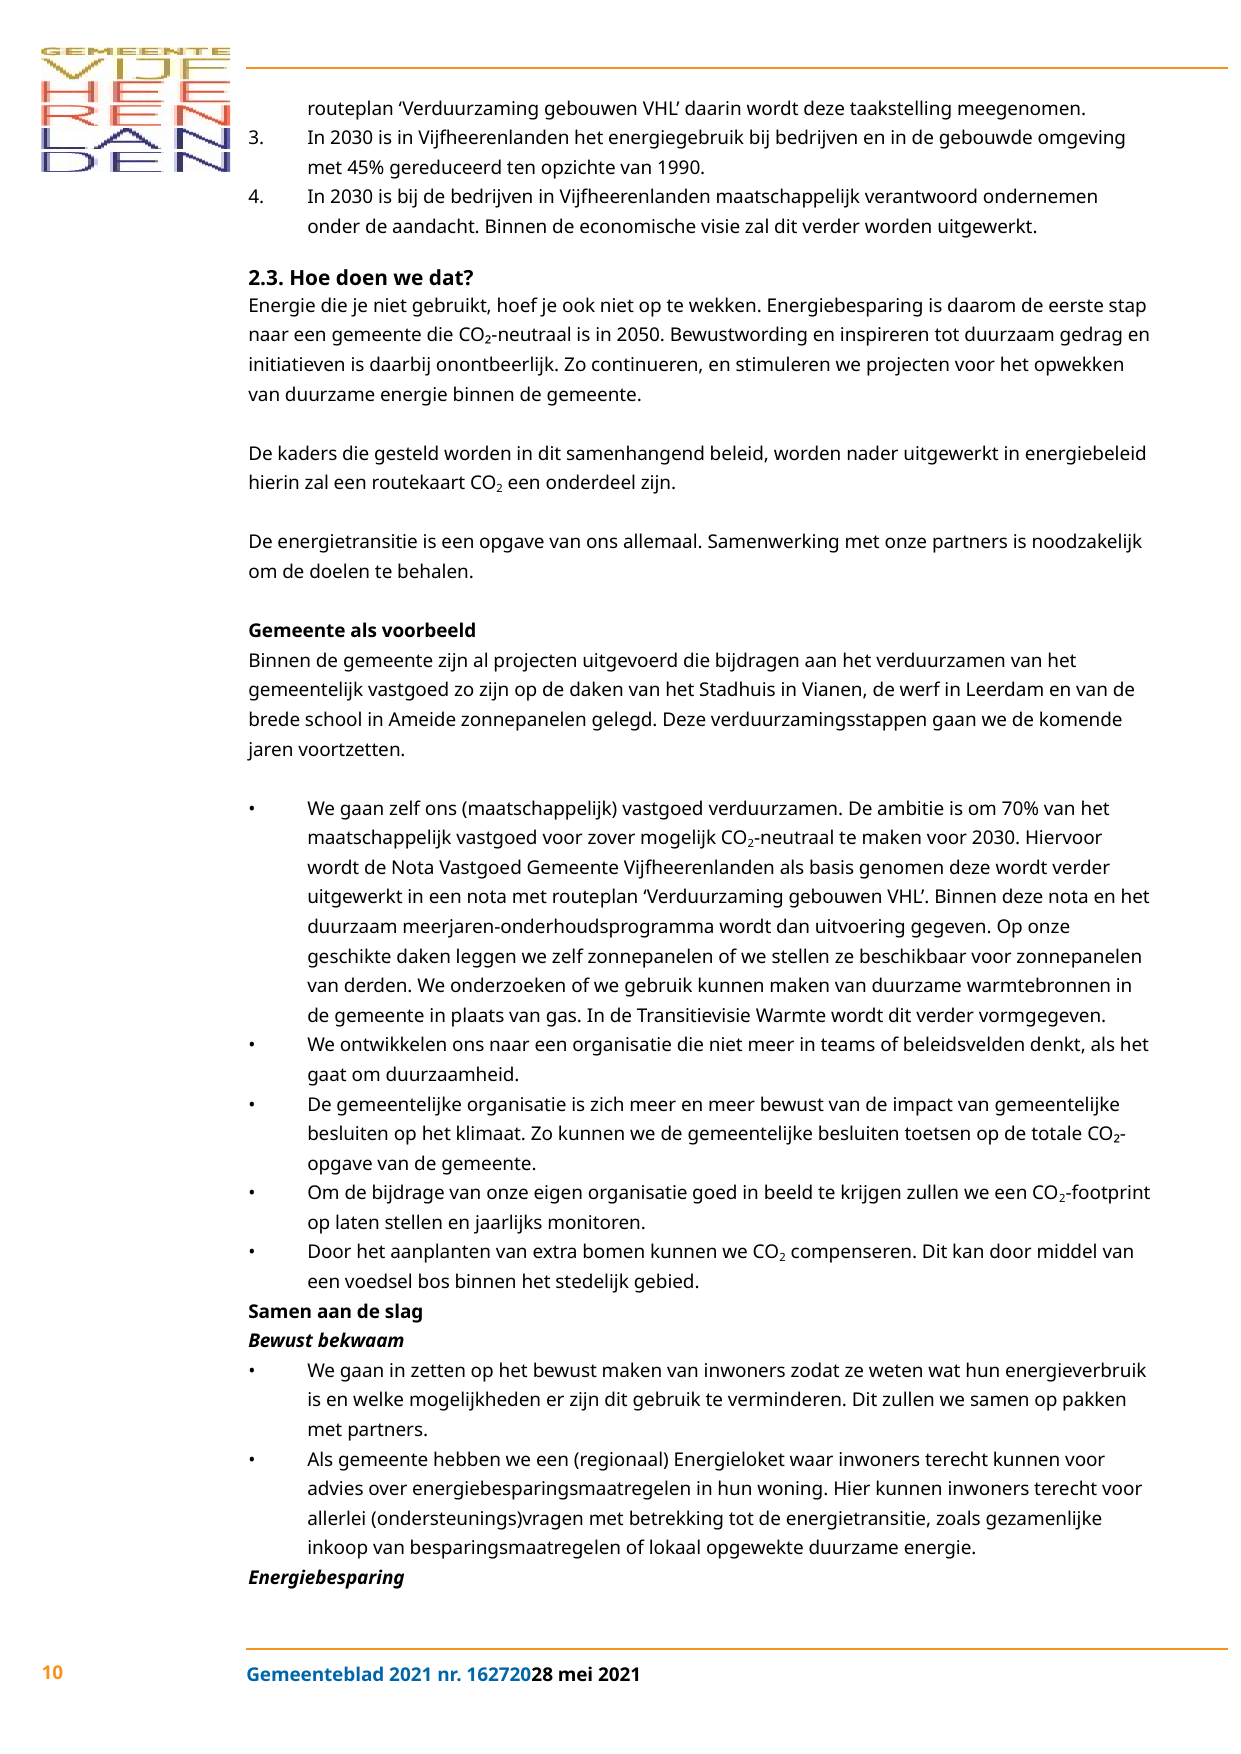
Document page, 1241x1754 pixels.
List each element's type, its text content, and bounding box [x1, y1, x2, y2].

text De kaders die gesteld worden in dit samenhangend beleid, worden nader uitgewerkt in energiebeleid hierin zal een routekaart CO2 een onderdeel zijn. [248, 440, 1152, 495]
text Energiebesparing [248, 1564, 1152, 1590]
list We gaan in zetten op het bewust maken van inwoners zodat ze weten wat hun energieverbruik is en welke mogelijkheden er zijn dit gebruik te verminderen. Dit zullen we samen op pakken met partners. [248, 1357, 1152, 1442]
list In 2030 is in Vijfheerenlanden het energiegebruik bij bedrijven en in de gebouwde omgeving met 45% gereduceerd ten opzichte van 1990. [248, 124, 1152, 180]
list We ontwikkelen ons naar een organisatie die niet meer in teams of beleidsvelden denkt, als het gaat om duurzaamheid. [248, 1032, 1152, 1087]
text 2.3. Hoe doen we dat? [248, 263, 1152, 292]
text Energie die je niet gebruikt, hoef je ook niet op te wekken. Energiebesparing is daarom de eerste stap naar een gemeente die CO₂-neutraal is in 2050. Bewustwording en inspireren tot duurzaam gedrag en initiatieven is daarbij onontbeerlijk. Zo continueren, en stimuleren we projecten voor het opwekken van duurzame energie binnen de gemeente. [248, 292, 1152, 406]
list In 2030 is bij de bedrijven in Vijfheerenlanden maatschappelijk verantwoord ondernemen onder de aandacht. Binnen de economische visie zal dit verder worden uitgewerkt. [248, 183, 1152, 239]
text De energietransitie is een opgave van ons allemaal. Samenwerking met onze partners is noodzakelijk om de doelen te behalen. [248, 529, 1152, 584]
list Als gemeente hebben we een (regionaal) Energieloket waar inwoners terecht kunnen voor advies over energiebesparingsmaatregelen in hun woning. Hier kunnen inwoners terecht voor allerlei (ondersteunings)vragen met betrekking tot de energietransitie, zoals gezamenlijke inkoop van besparingsmaatregelen of lokaal opgewekte duurzame energie. [248, 1446, 1152, 1560]
list We gaan zelf ons (maatschappelijk) vastgoed verduurzamen. De ambitie is om 70% van het maatschappelijk vastgoed voor zover mogelijk CO2-neutraal te maken voor 2030. Hiervoor wordt de Nota Vastgoed Gemeente Vijfheerenlanden als basis genomen deze wordt verder uitgewerkt in een nota met routeplan ‘Verduurzaming gebouwen VHL’. Binnen deze nota en het duurzaam meerjaren-onderhoudsprogramma wordt dan uitvoering gegeven. Op onze geschikte daken leggen we zelf zonnepanelen of we stellen ze beschikbaar voor zonnepanelen van derden. We onderzoeken of we gebruik kunnen maken van duurzame warmtebronnen in de gemeente in plaats van gas. In de Transitievisie Warmte wordt dit verder vormgegeven. [248, 795, 1152, 1028]
picture [41, 47, 231, 172]
list routeplan ‘Verduurzaming gebouwen VHL’ daarin wordt deze taakstelling meegenomen. [248, 95, 1152, 121]
text Gemeente als voorbeeld [248, 617, 1152, 643]
text Binnen de gemeente zijn al projecten uitgevoerd die bijdragen aan het verduurzamen van het gemeentelijk vastgoed zo zijn op de daken van het Stadhuis in Vianen, de werf in Leerdam en van de brede school in Ameide zonnepanelen gelegd. Deze verduurzamingsstappen gaan we de komende jaren voortzetten. [248, 647, 1152, 761]
text Bewust bekwaam [248, 1327, 1152, 1353]
text Samen aan de slag [248, 1298, 1152, 1323]
list Door het aanplanten van extra bomen kunnen we CO2 compenseren. Dit kan door middel van een voedsel bos binnen het stedelijk gebied. [248, 1239, 1152, 1294]
list Om de bijdrage van onze eigen organisatie goed in beeld te krijgen zullen we een CO2-footprint op laten stellen en jaarlijks monitoren. [248, 1179, 1152, 1235]
list De gemeentelijke organisatie is zich meer en meer bewust van de impact van gemeentelijke besluiten op het klimaat. Zo kunnen we de gemeentelijke besluiten toetsen op de totale CO₂-opgave van de gemeente. [248, 1091, 1152, 1176]
